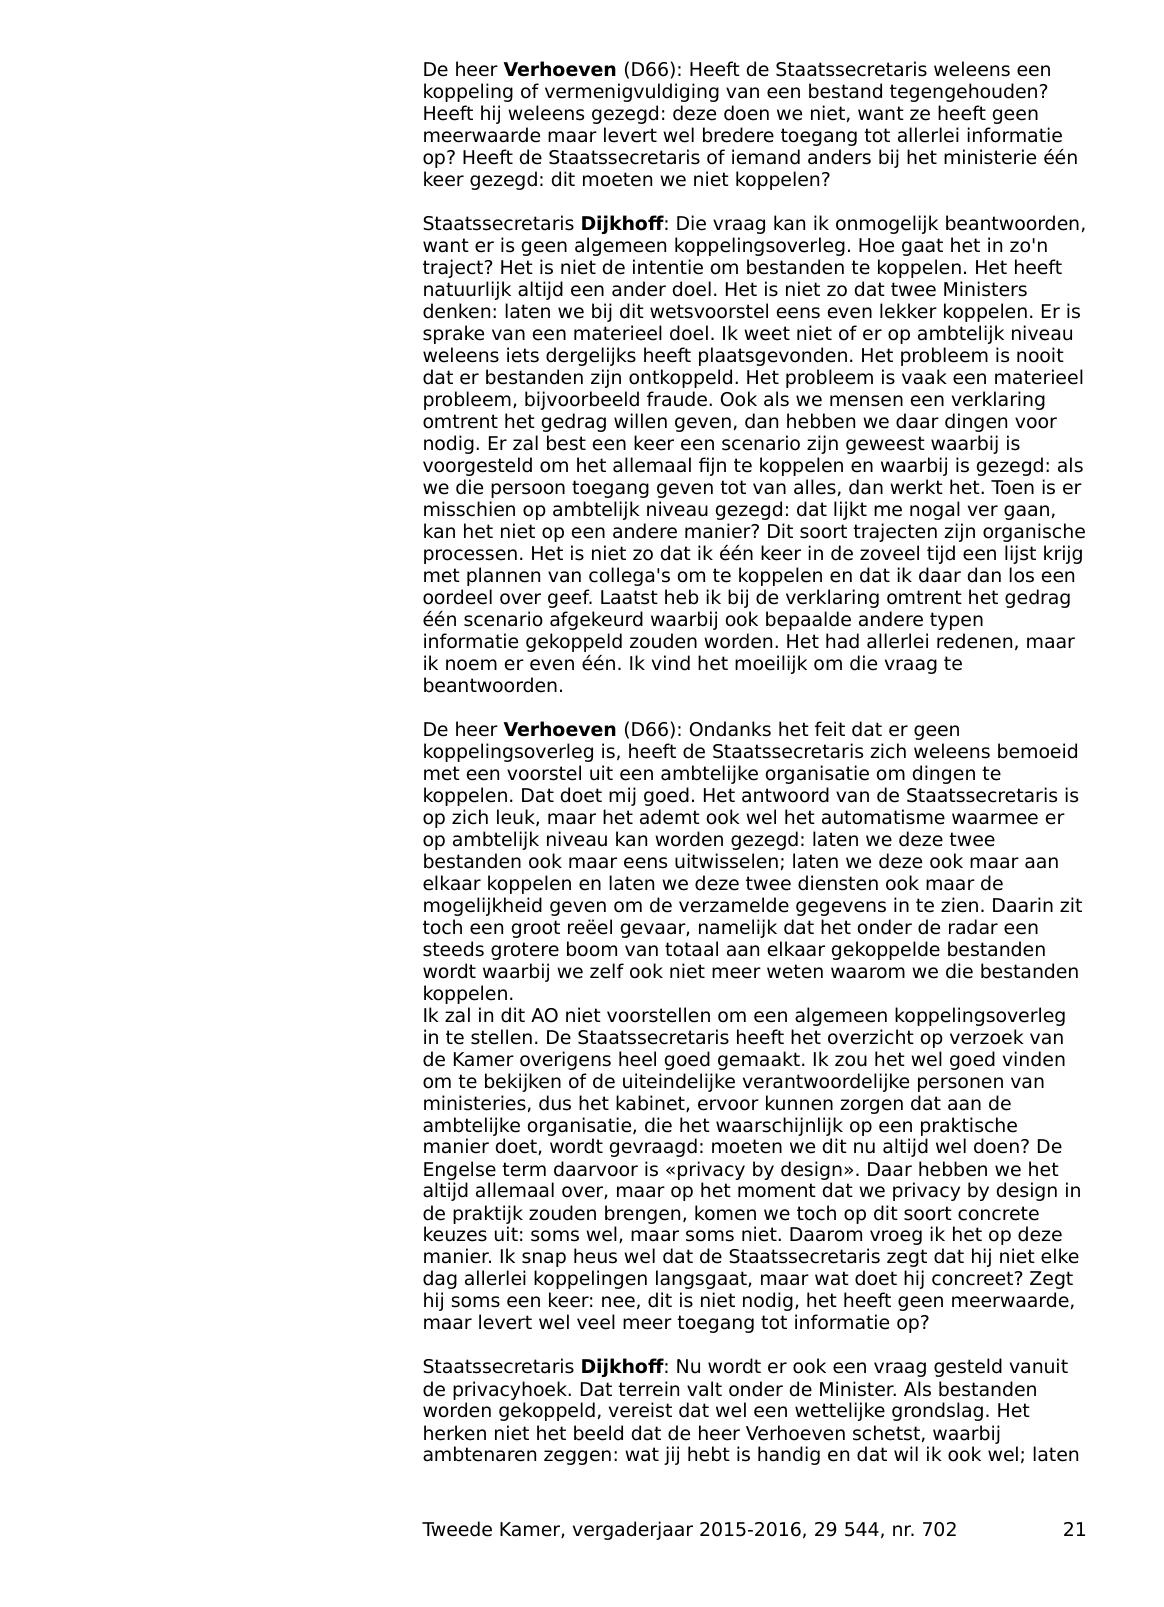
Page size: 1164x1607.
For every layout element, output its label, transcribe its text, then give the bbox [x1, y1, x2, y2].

text Ik zal in dit AO niet voorstellen om een algemeen koppelingsoverleg in te stellen. De Staatssecretaris heeft het overzicht op verzoek van de Kamer overigens heel goed gemaakt. Ik zou het wel goed vinden om te bekijken of de uiteindelijke verantwoordelijke personen van ministeries, dus het kabinet, ervoor kunnen zorgen dat aan de ambtelijke organisatie, die het waarschijnlijk op een praktische manier doet, wordt gevraagd: moeten we dit nu altijd wel doen? De Engelse term daarvoor is «privacy by design». Daar hebben we het altijd allemaal over, maar op het moment dat we privacy by design in de praktijk zouden brengen, komen we toch op dit soort concrete keuzes uit: soms wel, maar soms niet. Daarom vroeg ik het op deze manier. Ik snap heus wel dat de Staatssecretaris zegt dat hij niet elke dag allerlei koppelingen langsgaat, maar wat doet hij concreet? Zegt hij soms een keer: nee, dit is niet nodig, het heeft geen meerwaarde, maar levert wel veel meer toegang tot informatie op? [422, 1004, 1087, 1334]
text Staatssecretaris Dijkhoff: Nu wordt er ook een vraag gesteld vanuit de privacyhoek. Dat terrein valt onder de Minister. Als bestanden worden gekoppeld, vereist dat wel een wettelijke grondslag. Het herken niet het beeld dat de heer Verhoeven schetst, waarbij ambtenaren zeggen: wat jij hebt is handig en dat wil ik ook wel; laten [422, 1356, 1087, 1466]
text De heer Verhoeven (D66): Heeft de Staatssecretaris weleens een koppeling of vermenigvuldiging van een bestand tegengehouden? Heeft hij weleens gezegd: deze doen we niet, want ze heeft geen meerwaarde maar levert wel bredere toegang tot allerlei informatie op? Heeft de Staatssecretaris of iemand anders bij het ministerie één keer gezegd: dit moeten we niet koppelen? [422, 59, 1087, 191]
text Staatssecretaris Dijkhoff: Die vraag kan ik onmogelijk beantwoorden, want er is geen algemeen koppelingsoverleg. Hoe gaat het in zo'n traject? Het is niet de intentie om bestanden te koppelen. Het heeft natuurlijk altijd een ander doel. Het is niet zo dat twee Ministers denken: laten we bij dit wetsvoorstel eens even lekker koppelen. Er is sprake van een materieel doel. Ik weet niet of er op ambtelijk niveau weleens iets dergelijks heeft plaatsgevonden. Het probleem is nooit dat er bestanden zijn ontkoppeld. Het probleem is vaak een materieel probleem, bijvoorbeeld fraude. Ook als we mensen een verklaring omtrent het gedrag willen geven, dan hebben we daar dingen voor nodig. Er zal best een keer een scenario zijn geweest waarbij is voorgesteld om het allemaal fijn te koppelen en waarbij is gezegd: als we die persoon toegang geven tot van alles, dan werkt het. Toen is er misschien op ambtelijk niveau gezegd: dat lijkt me nogal ver gaan, kan het niet op een andere manier? Dit soort trajecten zijn organische processen. Het is niet zo dat ik één keer in de zoveel tijd een lijst krijg met plannen van collega's om te koppelen en dat ik daar dan los een oordeel over geef. Laatst heb ik bij de verklaring omtrent het gedrag één scenario afgekeurd waarbij ook bepaalde andere typen informatie gekoppeld zouden worden. Het had allerlei redenen, maar ik noem er even één. Ik vind het moeilijk om die vraag te beantwoorden. [422, 213, 1087, 697]
text De heer Verhoeven (D66): Ondanks het feit dat er geen koppelingsoverleg is, heeft de Staatssecretaris zich weleens bemoeid met een voorstel uit een ambtelijke organisatie om dingen te koppelen. Dat doet mij goed. Het antwoord van de Staatssecretaris is op zich leuk, maar het ademt ook wel het automatisme waarmee er op ambtelijk niveau kan worden gezegd: laten we deze twee bestanden ook maar eens uitwisselen; laten we deze ook maar aan elkaar koppelen en laten we deze twee diensten ook maar de mogelijkheid geven om de verzamelde gegevens in te zien. Daarin zit toch een groot reëel gevaar, namelijk dat het onder de radar een steeds grotere boom van totaal aan elkaar gekoppelde bestanden wordt waarbij we zelf ook niet meer weten waarom we die bestanden koppelen. [422, 719, 1087, 1004]
